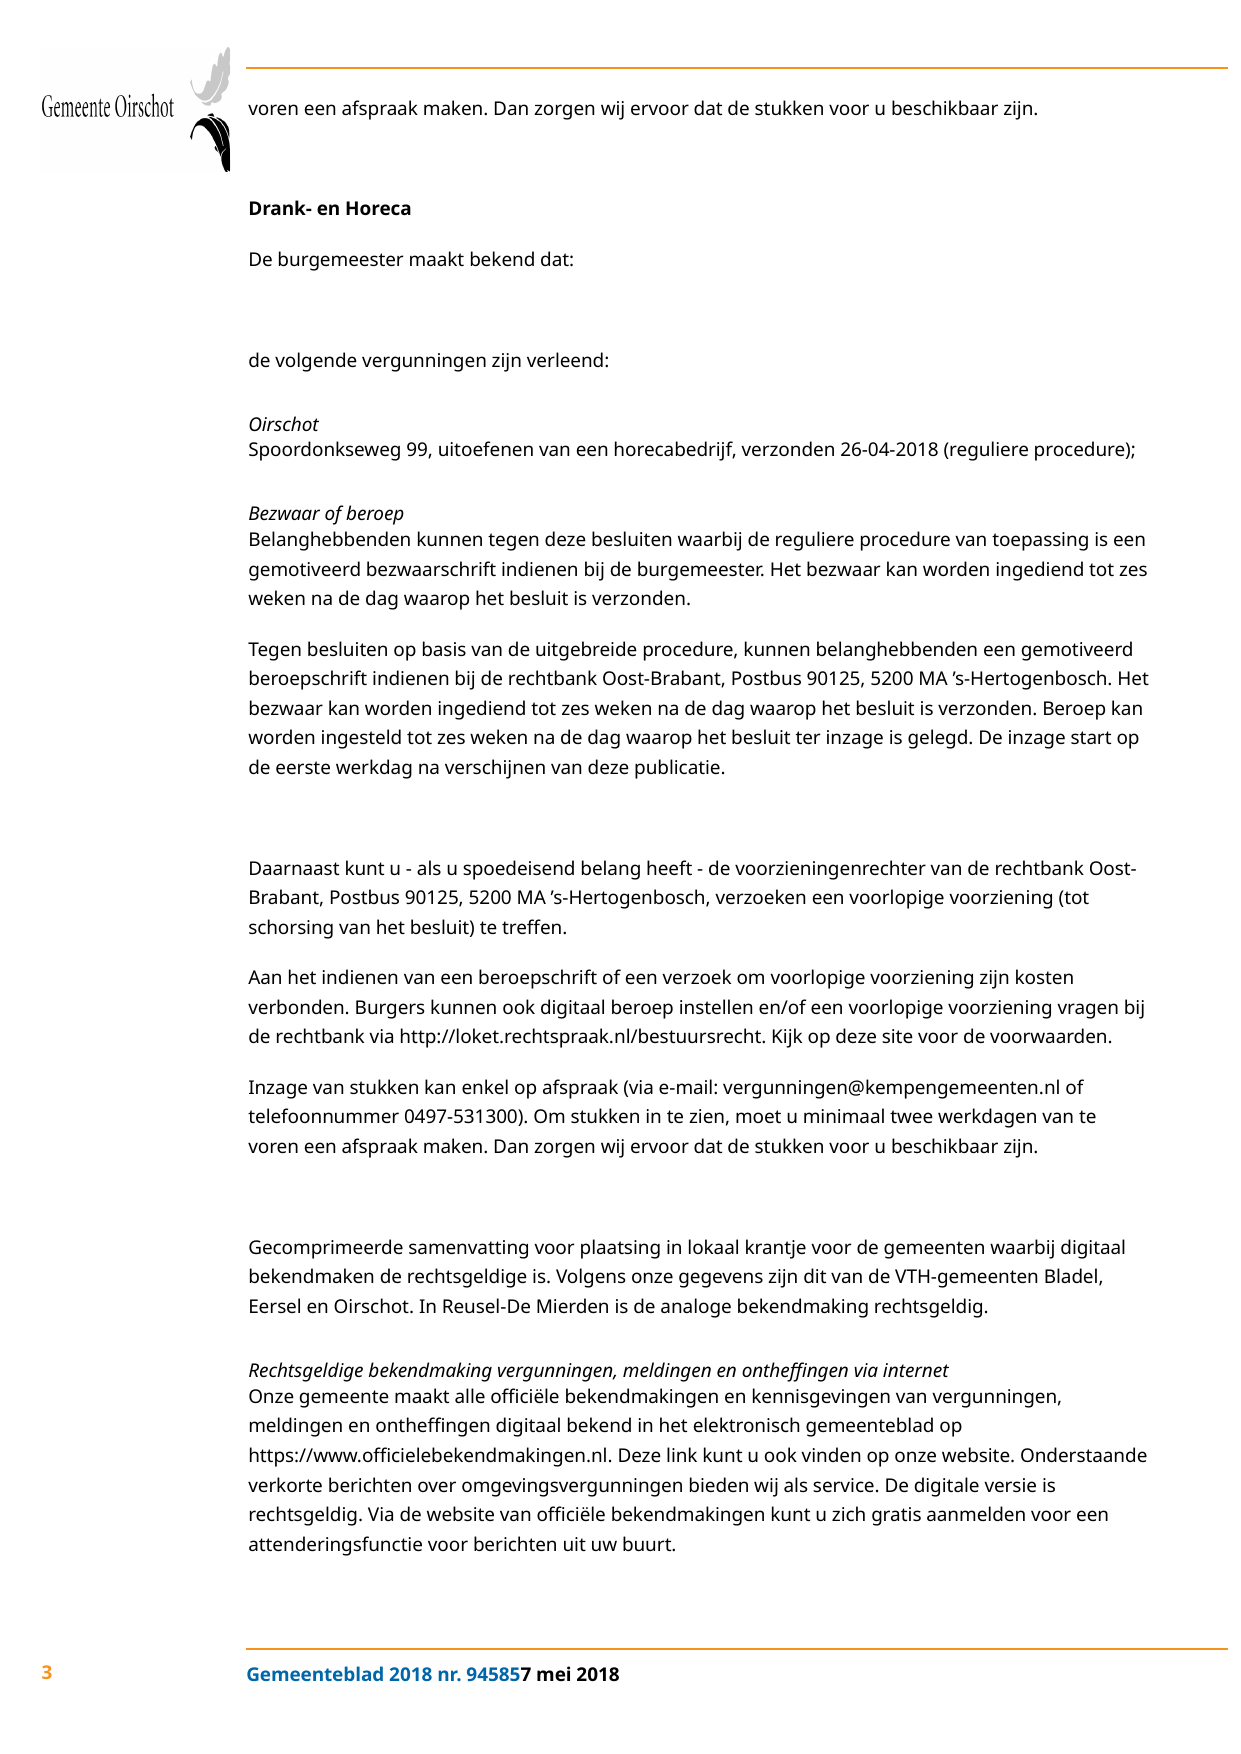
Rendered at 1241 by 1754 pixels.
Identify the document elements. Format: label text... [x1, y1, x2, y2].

text Daarnaast kunt u - als u spoedeisend belang heeft - de voorzieningenrechter van de rechtbank Oost-Brabant, Postbus 90125, 5200 MA ’s-Hertogenbosch, verzoeken een voorlopige voorziening (tot schorsing van het besluit) te treffen. [248, 855, 1152, 940]
text Belanghebbenden kunnen tegen deze besluiten waarbij de reguliere procedure van toepassing is een gemotiveerd bezwaarschrift indienen bij de burgemeester. Het bezwaar kan worden ingediend tot zes weken na de dag waarop het besluit is verzonden. [248, 526, 1152, 611]
text voren een afspraak maken. Dan zorgen wij ervoor dat de stukken voor u beschikbaar zijn. [248, 95, 1152, 121]
text Spoordonkseweg 99, uitoefenen van een horecabedrijf, verzonden 26-04-2018 (reguliere procedure); [248, 437, 1152, 462]
text Tegen besluiten op basis van de uitgebreide procedure, kunnen belanghebbenden een gemotiveerd beroepschrift indienen bij de rechtbank Oost-Brabant, Postbus 90125, 5200 MA ’s-Hertogenbosch. Het bezwaar kan worden ingediend tot zes weken na de dag waarop het besluit is verzonden. Beroep kan worden ingesteld tot zes weken na de dag waarop het besluit ter inzage is gelegd. De inzage start op de eerste werkdag na verschijnen van deze publicatie. [248, 636, 1152, 780]
text Bezwaar of beroep [248, 501, 1152, 526]
text de volgende vergunningen zijn verleend: [248, 347, 1152, 373]
text De burgemeester maakt bekend dat: [248, 246, 1152, 272]
text Gecomprimeerde samenvatting voor plaatsing in lokaal krantje voor de gemeenten waarbij digitaal bekendmaken de rechtsgeldige is. Volgens onze gegevens zijn dit van de VTH-gemeenten Bladel, Eersel en Oirschot. In Reusel-De Mierden is de analoge bekendmaking rechtsgeldig. [248, 1234, 1152, 1319]
text Drank- en Horeca [248, 196, 1152, 221]
text Oirschot [248, 411, 1152, 437]
text Onze gemeente maakt alle officiële bekendmakingen en kennisgevingen van vergunningen, meldingen en ontheffingen digitaal bekend in het elektronisch gemeenteblad op https://www.officielebekendmakingen.nl. Deze link kunt u ook vinden op onze website. Onderstaande verkorte berichten over omgevingsvergunningen bieden wij als service. De digitale versie is rechtsgeldig. Via de website van officiële bekendmakingen kunt u zich gratis aanmelden voor een attenderingsfunctie voor berichten uit uw buurt. [248, 1383, 1152, 1557]
text Inzage van stukken kan enkel op afspraak (via e-mail: vergunningen@kempengemeenten.nl of telefoonnummer 0497-531300). Om stukken in te zien, moet u minimaal twee werkdagen van te voren een afspraak maken. Dan zorgen wij ervoor dat de stukken voor u beschikbaar zijn. [248, 1074, 1152, 1159]
text Aan het indienen van een beroepschrift of een verzoek om voorlopige voorziening zijn kosten verbonden. Burgers kunnen ook digitaal beroep instellen en/of een voorlopige voorziening vragen bij de rechtbank via http://loket.rechtspraak.nl/bestuursrecht. Kijk op deze site voor de voorwaarden. [248, 964, 1152, 1049]
text Rechtsgeldige bekendmaking vergunningen, meldingen en ontheffingen via internet [248, 1357, 1152, 1383]
picture [41, 47, 231, 172]
